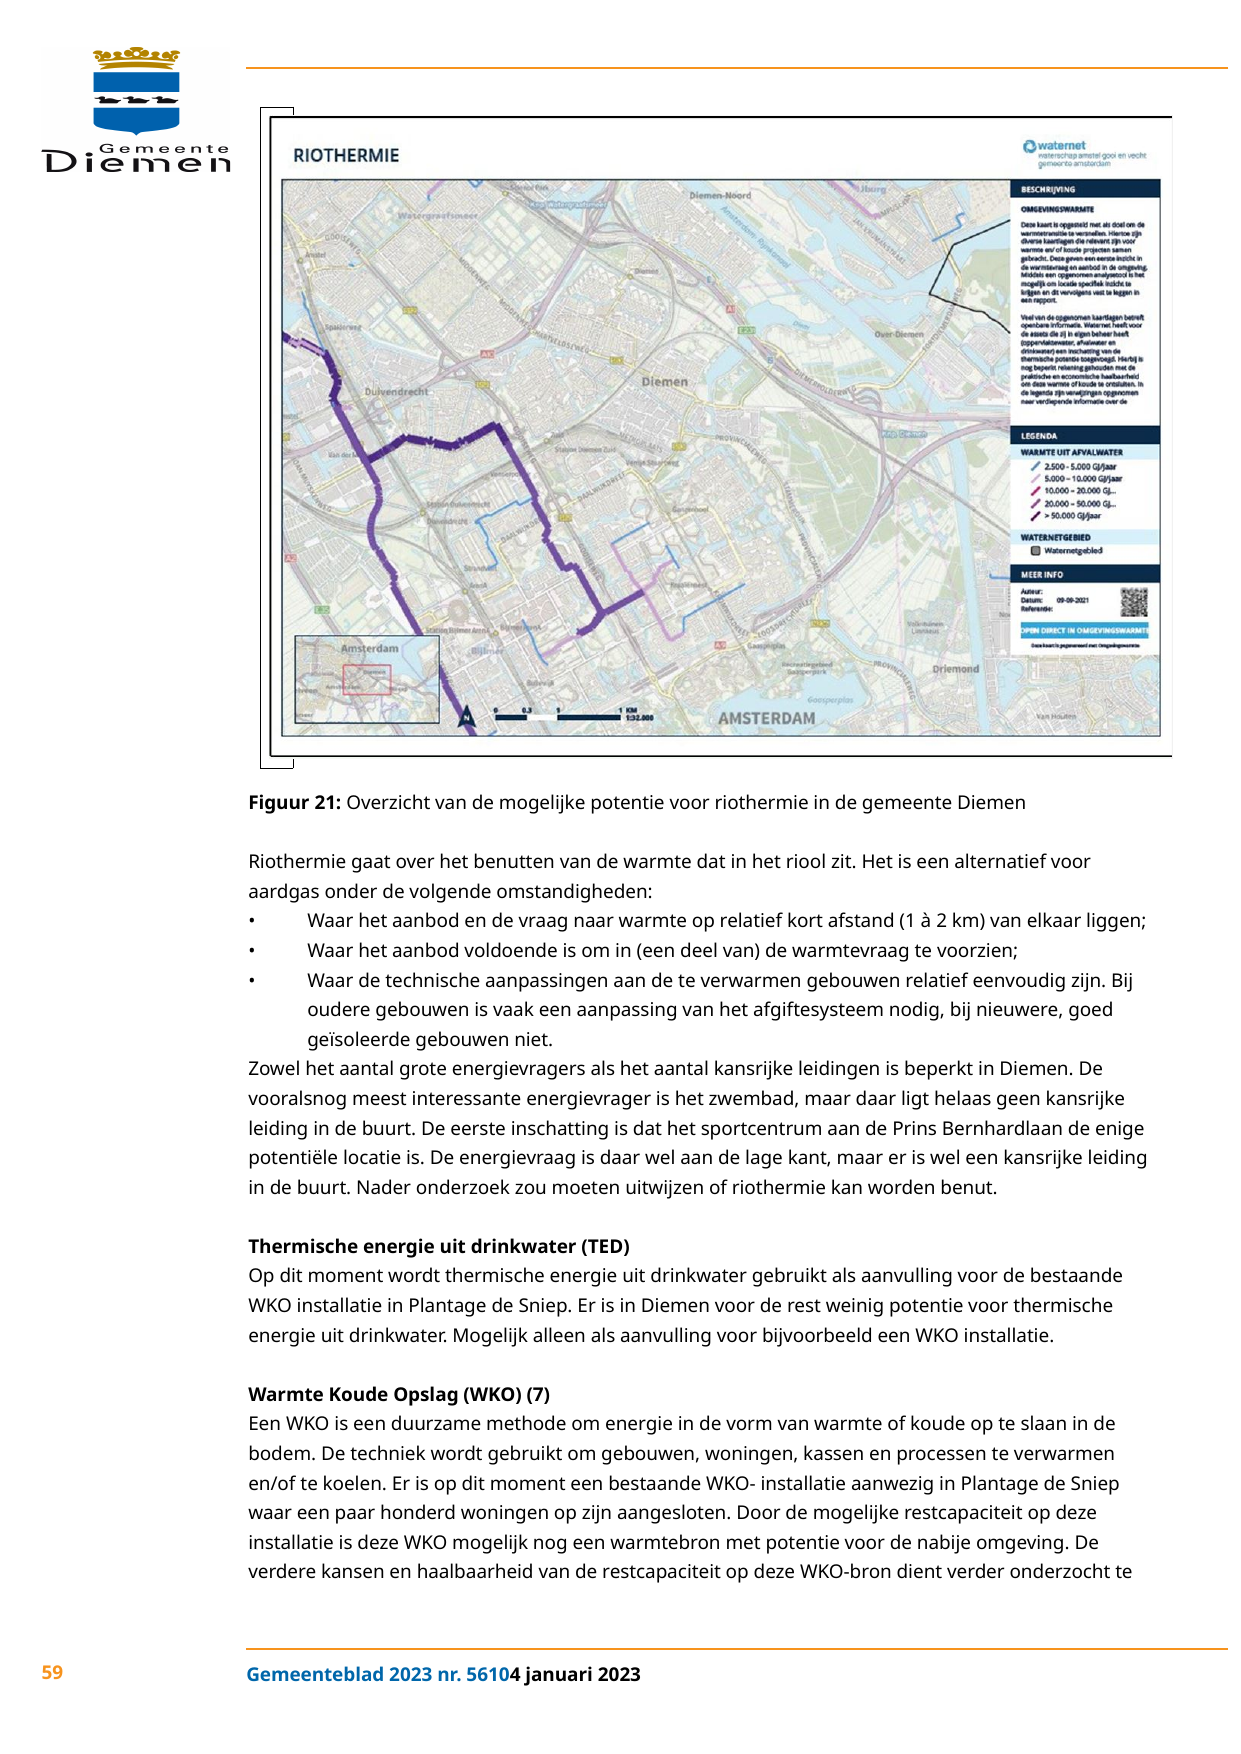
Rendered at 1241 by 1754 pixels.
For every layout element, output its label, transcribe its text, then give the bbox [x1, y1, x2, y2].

text Warmte Koude Opslag (WKO) (7) [248, 1381, 1152, 1407]
list Waar de technische aanpassingen aan de te verwarmen gebouwen relatief eenvoudig zijn. Bij oudere gebouwen is vaak een aanpassing van het afgiftesysteem nodig, bij nieuwere, goed geïsoleerde gebouwen niet. [248, 967, 1152, 1052]
picture [41, 47, 231, 172]
text Riothermie gaat over het benutten van de warmte dat in het riool zit. Het is een alternatief voor aardgas onder de volgende omstandigheden: [248, 848, 1152, 904]
list Waar het aanbod voldoende is om in (een deel van) de warmtevraag te voorzien; [248, 937, 1152, 963]
text Zowel het aantal grote energievragers als het aantal kansrijke leidingen is beperkt in Diemen. De vooralsnog meest interessante energievrager is het zwembad, maar daar ligt helaas geen kansrijke leiding in de buurt. De eerste inschatting is dat het sportcentrum aan de Prins Bernhardlaan de enige potentiële locatie is. De energievraag is daar wel aan de lage kant, maar er is wel een kansrijke leiding in de buurt. Nader onderzoek zou moeten uitwijzen of riothermie kan worden benut. [248, 1056, 1152, 1199]
text Op dit moment wordt thermische energie uit drinkwater gebruikt als aanvulling voor de bestaande WKO installatie in Plantage de Sniep. Er is in Diemen voor de rest weinig potentie voor thermische energie uit drinkwater. Mogelijk alleen als aanvulling voor bijvoorbeeld een WKO installatie. [248, 1263, 1152, 1347]
text Thermische energie uit drinkwater (TED) [248, 1233, 1152, 1259]
text Figuur 21: Overzicht van de mogelijke potentie voor riothermie in de gemeente Diemen [248, 789, 1152, 815]
text Een WKO is een duurzame methode om energie in de vorm van warmte of koude op te slaan in de bodem. De techniek wordt gebruikt om gebouwen, woningen, kassen en processen te verwarmen en/of te koelen. Er is op dit moment een bestaande WKO- installatie aanwezig in Plantage de Sniep waar een paar honderd woningen op zijn aangesloten. Door de mogelijke restcapaciteit op deze installatie is deze WKO mogelijk nog een warmtebron met potentie voor de nabije omgeving. De verdere kansen en haalbaarheid van de restcapaciteit op deze WKO-bron dient verder onderzocht te [248, 1411, 1152, 1584]
picture [268, 115, 1173, 759]
list Waar het aanbod en de vraag naar warmte op relatief kort afstand (1 à 2 km) van elkaar liggen; [248, 908, 1152, 933]
